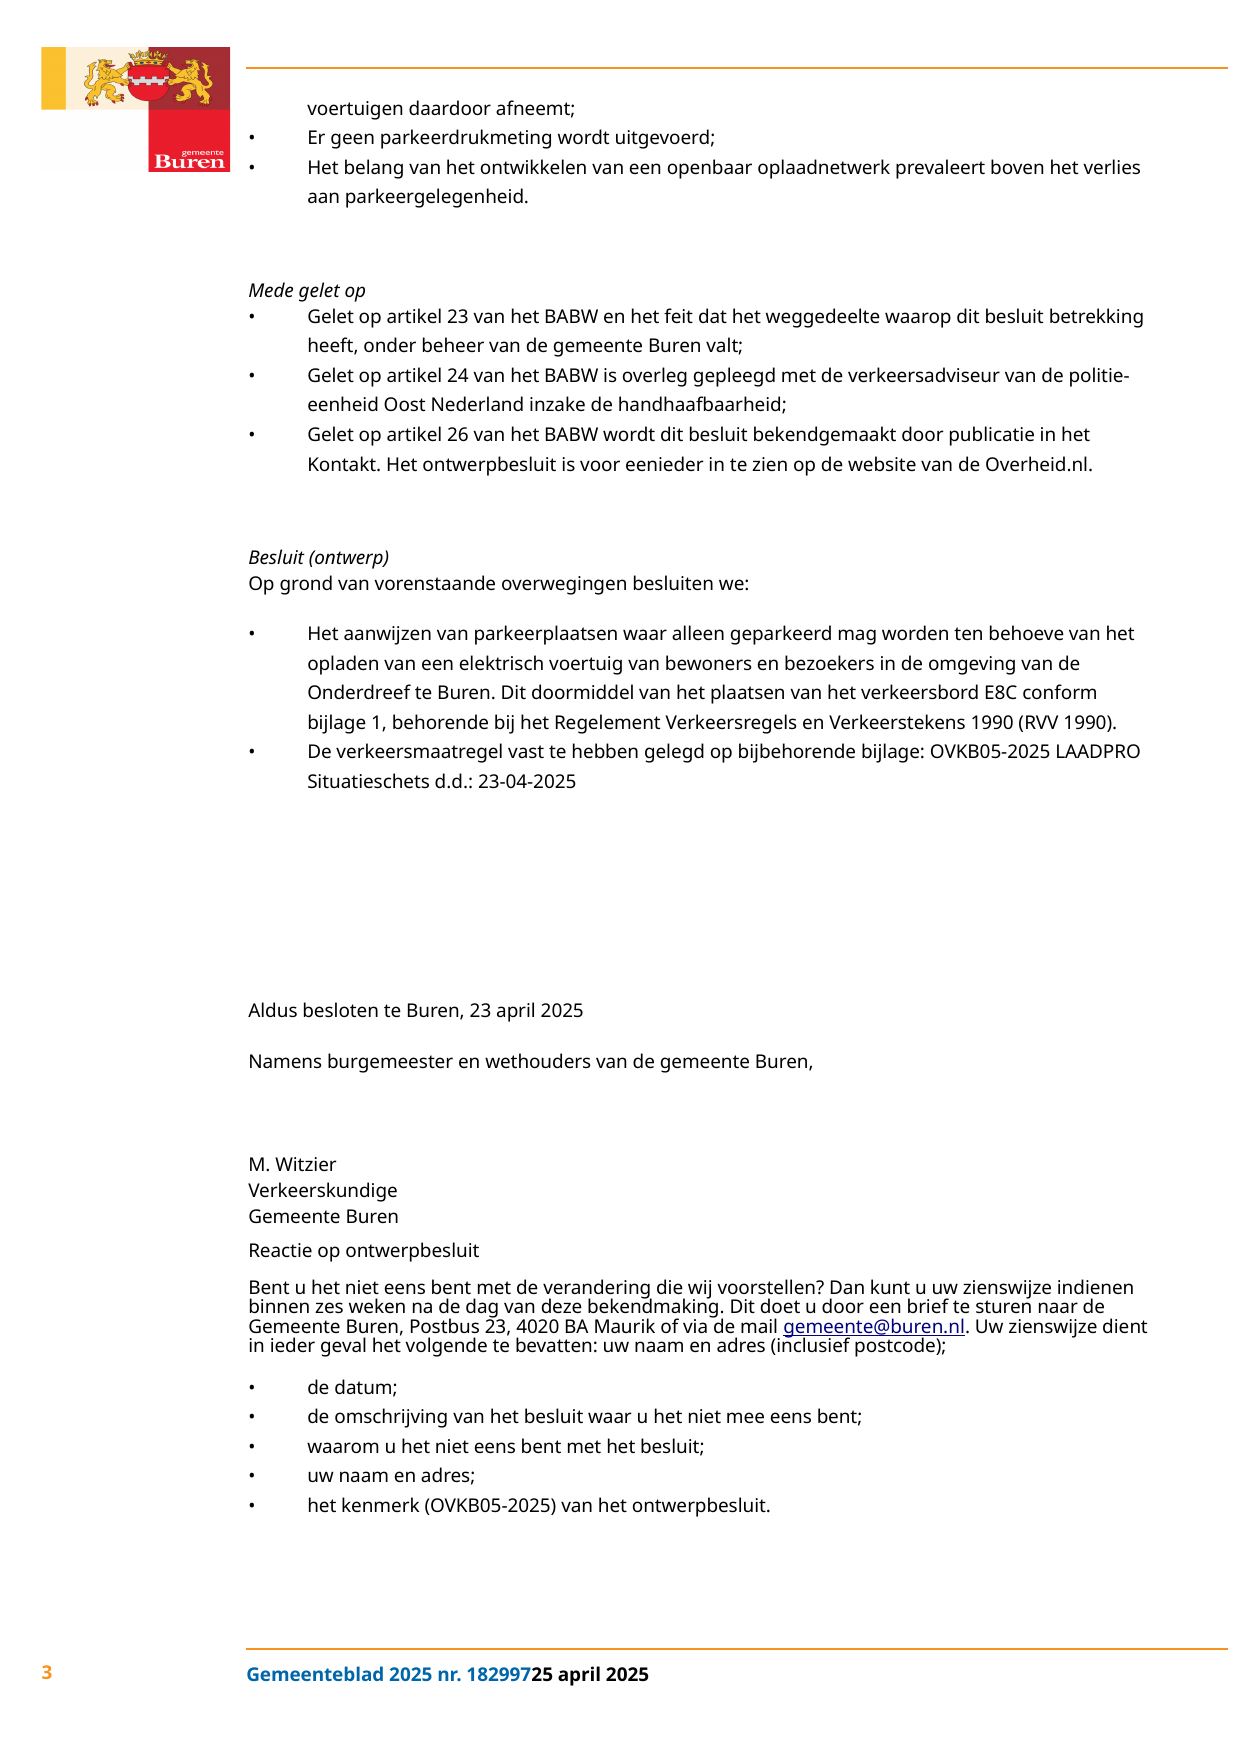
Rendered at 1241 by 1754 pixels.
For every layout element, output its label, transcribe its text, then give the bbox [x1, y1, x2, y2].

list De verkeersmaatregel vast te hebben gelegd op bijbehorende bijlage: OVKB05-2025 LAADPRO Situatieschets d.d.: 23-04-2025 [248, 739, 1152, 794]
list uw naam en adres; [248, 1463, 1152, 1488]
list Gelet op artikel 24 van het BABW is overleg gepleegd met de verkeersadviseur van de politie-eenheid Oost Nederland inzake de handhaafbaarheid; [248, 362, 1152, 417]
list het kenmerk (OVKB05-2025) van het ontwerpbesluit. [248, 1492, 1152, 1518]
picture [41, 47, 231, 172]
list Gelet op artikel 23 van het BABW en het feit dat het weggedeelte waarop dit besluit betrekking heeft, onder beheer van de gemeente Buren valt; [248, 303, 1152, 358]
text Besluit (ontwerp) [248, 544, 1152, 570]
text M. Witzier [248, 1151, 1152, 1177]
list Gelet op artikel 26 van het BABW wordt dit besluit bekendgemaakt door publicatie in het Kontakt. Het ontwerpbesluit is voor eenieder in te zien op de website van de Overheid.nl. [248, 421, 1152, 476]
text Op grond van vorenstaande overwegingen besluiten we: [248, 570, 1152, 596]
list voertuigen daardoor afneemt; [248, 95, 1152, 121]
text Mede gelet op [248, 277, 1152, 303]
list de datum; [248, 1374, 1152, 1400]
list Het belang van het ontwikkelen van een openbaar oplaadnetwerk prevaleert boven het verlies aan parkeergelegenheid. [248, 154, 1152, 209]
text Bent u het niet eens bent met de verandering die wij voorstellen? Dan kunt u uw zienswijze indienen binnen zes weken na de dag van deze bekendmaking. Dit doet u door een brief te sturen naar de Gemeente Buren, Postbus 23, 4020 BA Maurik of via de mail gemeente@buren.nl. Uw zienswijze dient in ieder geval het volgende te bevatten: uw naam en adres (inclusief postcode); [248, 1279, 1152, 1356]
text Namens burgemeester en wethouders van de gemeente Buren, [248, 1048, 1152, 1074]
list Het aanwijzen van parkeerplaatsen waar alleen geparkeerd mag worden ten behoeve van het opladen van een elektrisch voertuig van bewoners en bezoekers in de omgeving van de Onderdreef te Buren. Dit doormiddel van het plaatsen van het verkeersbord E8C conform bijlage 1, behorende bij het Regelement Verkeersregels en Verkeerstekens 1990 (RVV 1990). [248, 620, 1152, 735]
list Er geen parkeerdrukmeting wordt uitgevoerd; [248, 124, 1152, 150]
text Aldus besloten te Buren, 23 april 2025 [248, 997, 1152, 1023]
text Reactie op ontwerpbesluit [248, 1242, 1152, 1261]
list waarom u het niet eens bent met het besluit; [248, 1433, 1152, 1459]
text Verkeerskundige [248, 1177, 1152, 1203]
list de omschrijving van het besluit waar u het niet mee eens bent; [248, 1403, 1152, 1429]
text Gemeente Buren [248, 1203, 1152, 1228]
